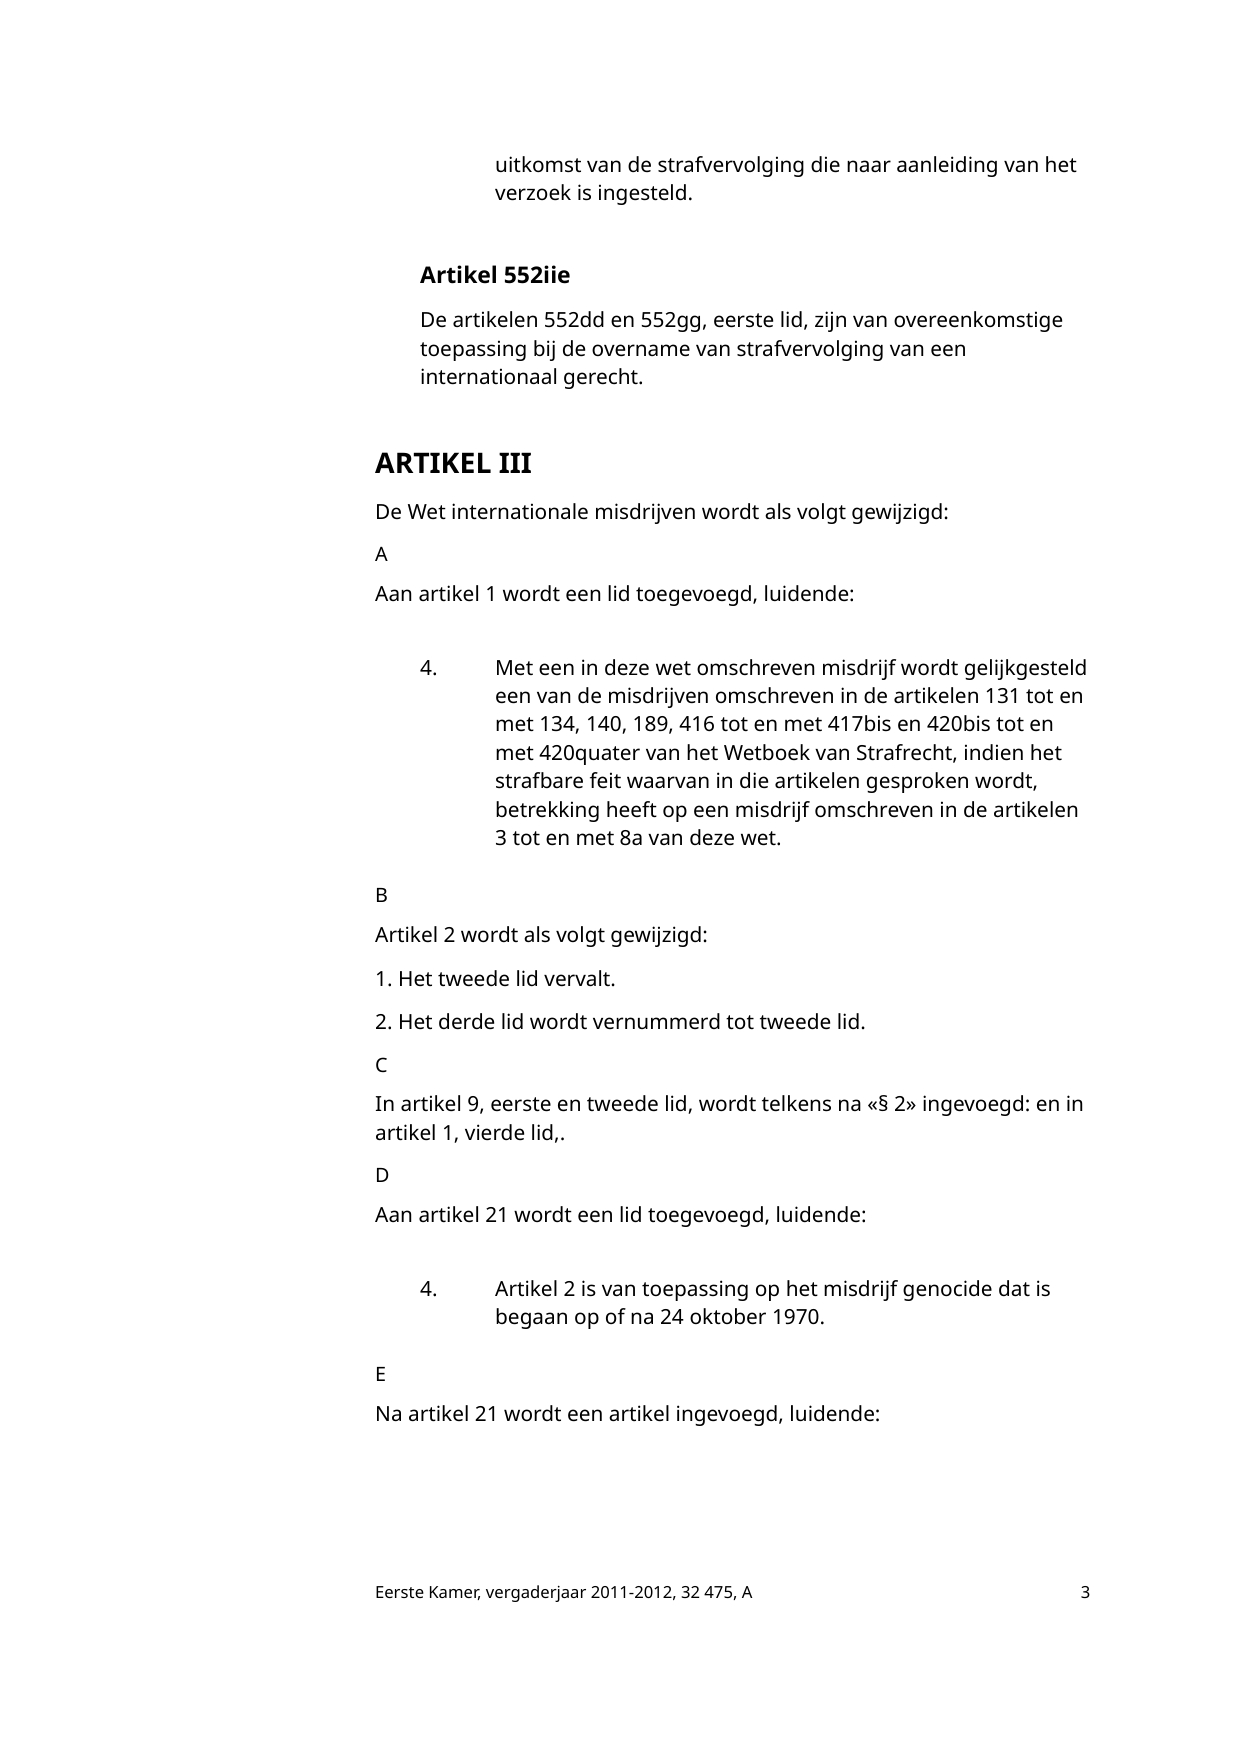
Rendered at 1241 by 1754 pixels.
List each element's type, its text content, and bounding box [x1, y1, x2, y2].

text 1. Het tweede lid vervalt. [375, 964, 1090, 992]
text In artikel 9, eerste en tweede lid, wordt telkens na «§ 2» ingevoegd: en in artikel 1, vierde lid,. [375, 1089, 1090, 1146]
text De Wet internationale misdrijven wordt als volgt gewijzigd: [375, 497, 1090, 526]
text D [375, 1161, 1090, 1188]
text B [375, 882, 1090, 909]
text C [375, 1051, 1090, 1078]
list Artikel 2 is van toepassing op het misdrijf genocide dat is begaan op of na 24 oktober 1970. [420, 1274, 1090, 1331]
subtitle Artikel 552iie [420, 259, 1090, 291]
text E [375, 1361, 1090, 1387]
subtitle ARTIKEL III [375, 443, 1090, 482]
text A [375, 541, 1090, 567]
text Artikel 2 wordt als volgt gewijzigd: [375, 921, 1090, 949]
text Na artikel 21 wordt een artikel ingevoegd, luidende: [375, 1399, 1090, 1428]
text 2. Het derde lid wordt vernummerd tot tweede lid. [375, 1007, 1090, 1036]
text De artikelen 552dd en 552gg, eerste lid, zijn van overeenkomstige toepassing bij de overname van strafvervolging van een internationaal gerecht. [420, 306, 1090, 391]
list uitkomst van de strafvervolging die naar aanleiding van het verzoek is ingesteld. [420, 150, 1090, 207]
list Met een in deze wet omschreven misdrijf wordt gelijkgesteld een van de misdrijven omschreven in de artikelen 131 tot en met 134, 140, 189, 416 tot en met 417bis en 420bis tot en met 420quater van het Wetboek van Strafrecht, indien het strafbare feit waarvan in die artikelen gesproken wordt, betrekking heeft op een misdrijf omschreven in de artikelen 3 tot en met 8a van deze wet. [420, 653, 1090, 852]
text Aan artikel 1 wordt een lid toegevoegd, luidende: [375, 579, 1090, 608]
text Aan artikel 21 wordt een lid toegevoegd, luidende: [375, 1200, 1090, 1229]
